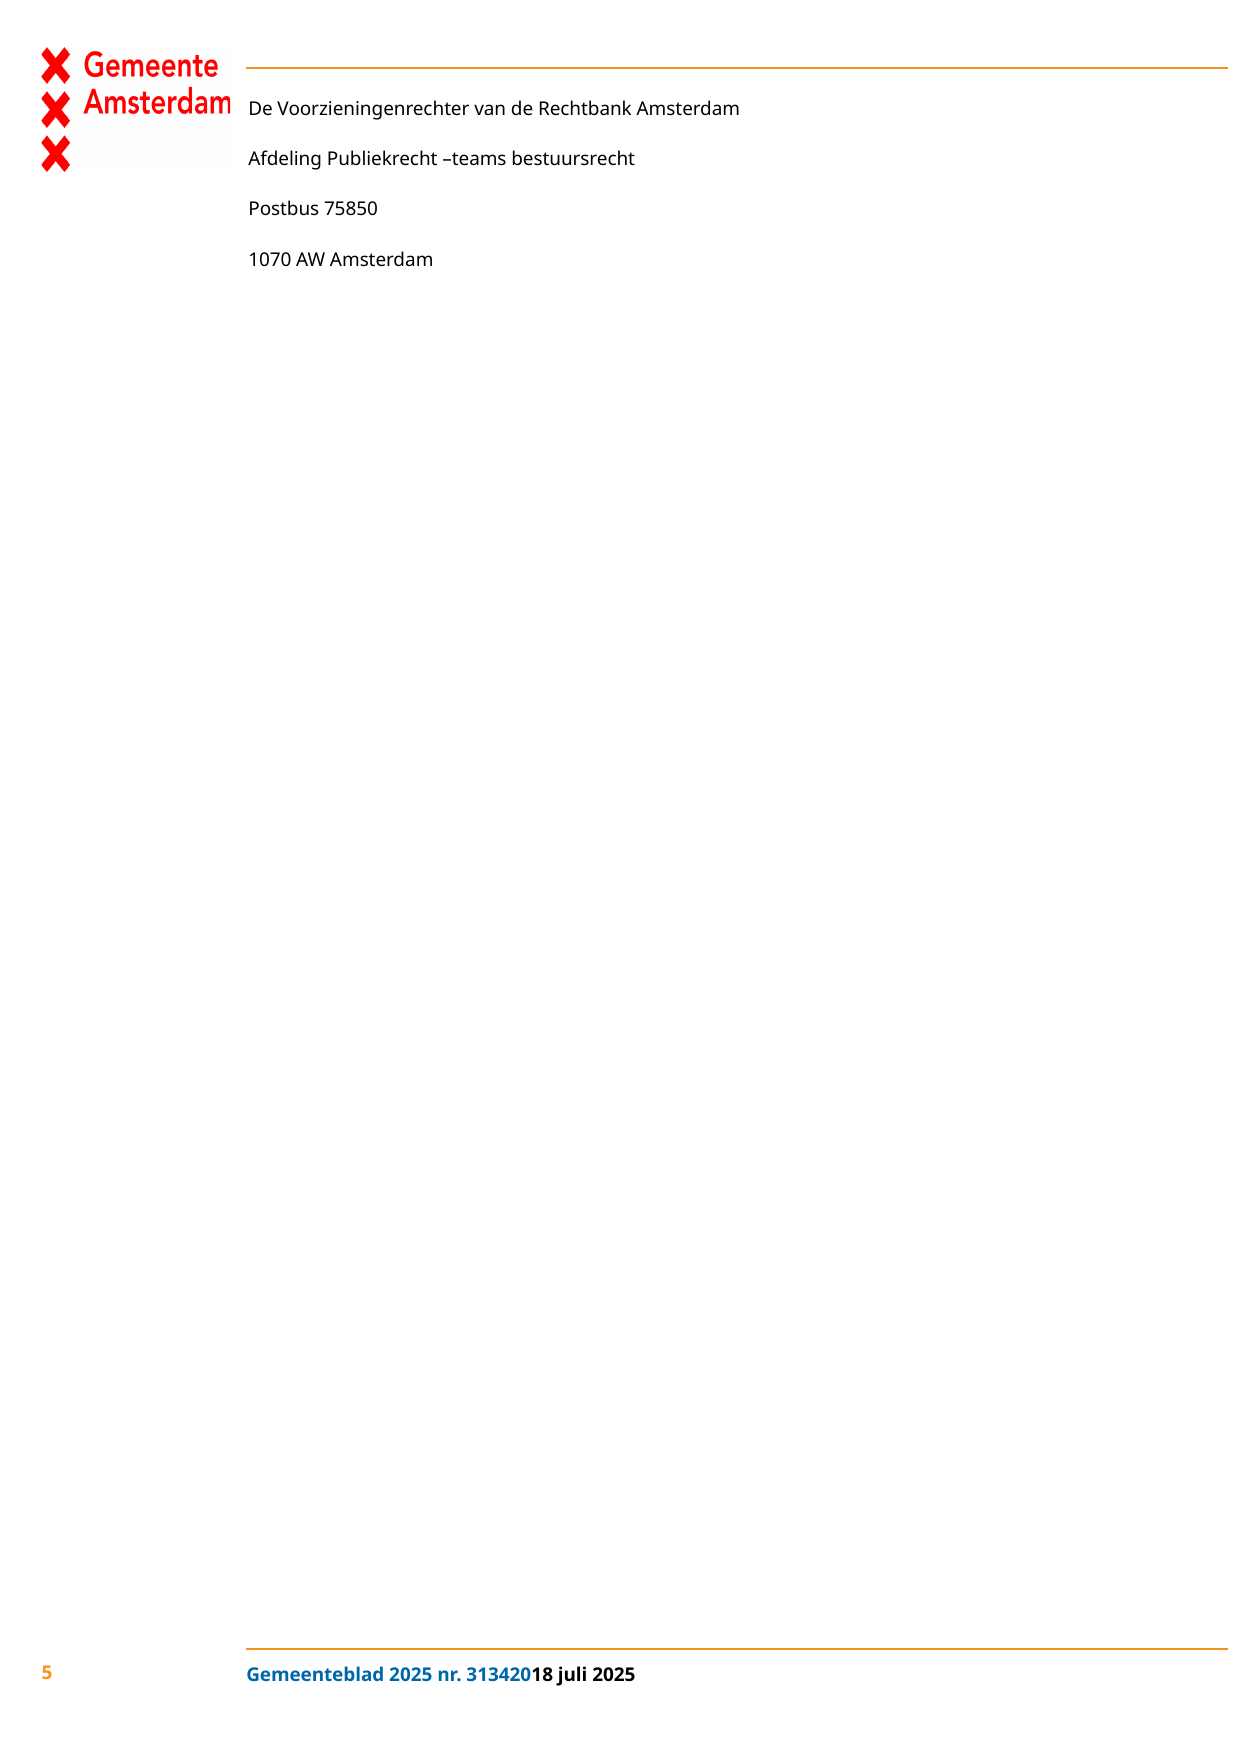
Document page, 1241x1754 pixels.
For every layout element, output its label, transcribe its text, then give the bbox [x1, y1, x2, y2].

text 1070 AW Amsterdam [248, 246, 1152, 272]
text De Voorzieningenrechter van de Rechtbank Amsterdam [248, 95, 1152, 121]
text Afdeling Publiekrecht –teams bestuursrecht [248, 145, 1152, 171]
text Postbus 75850 [248, 196, 1152, 221]
picture [41, 47, 231, 172]
